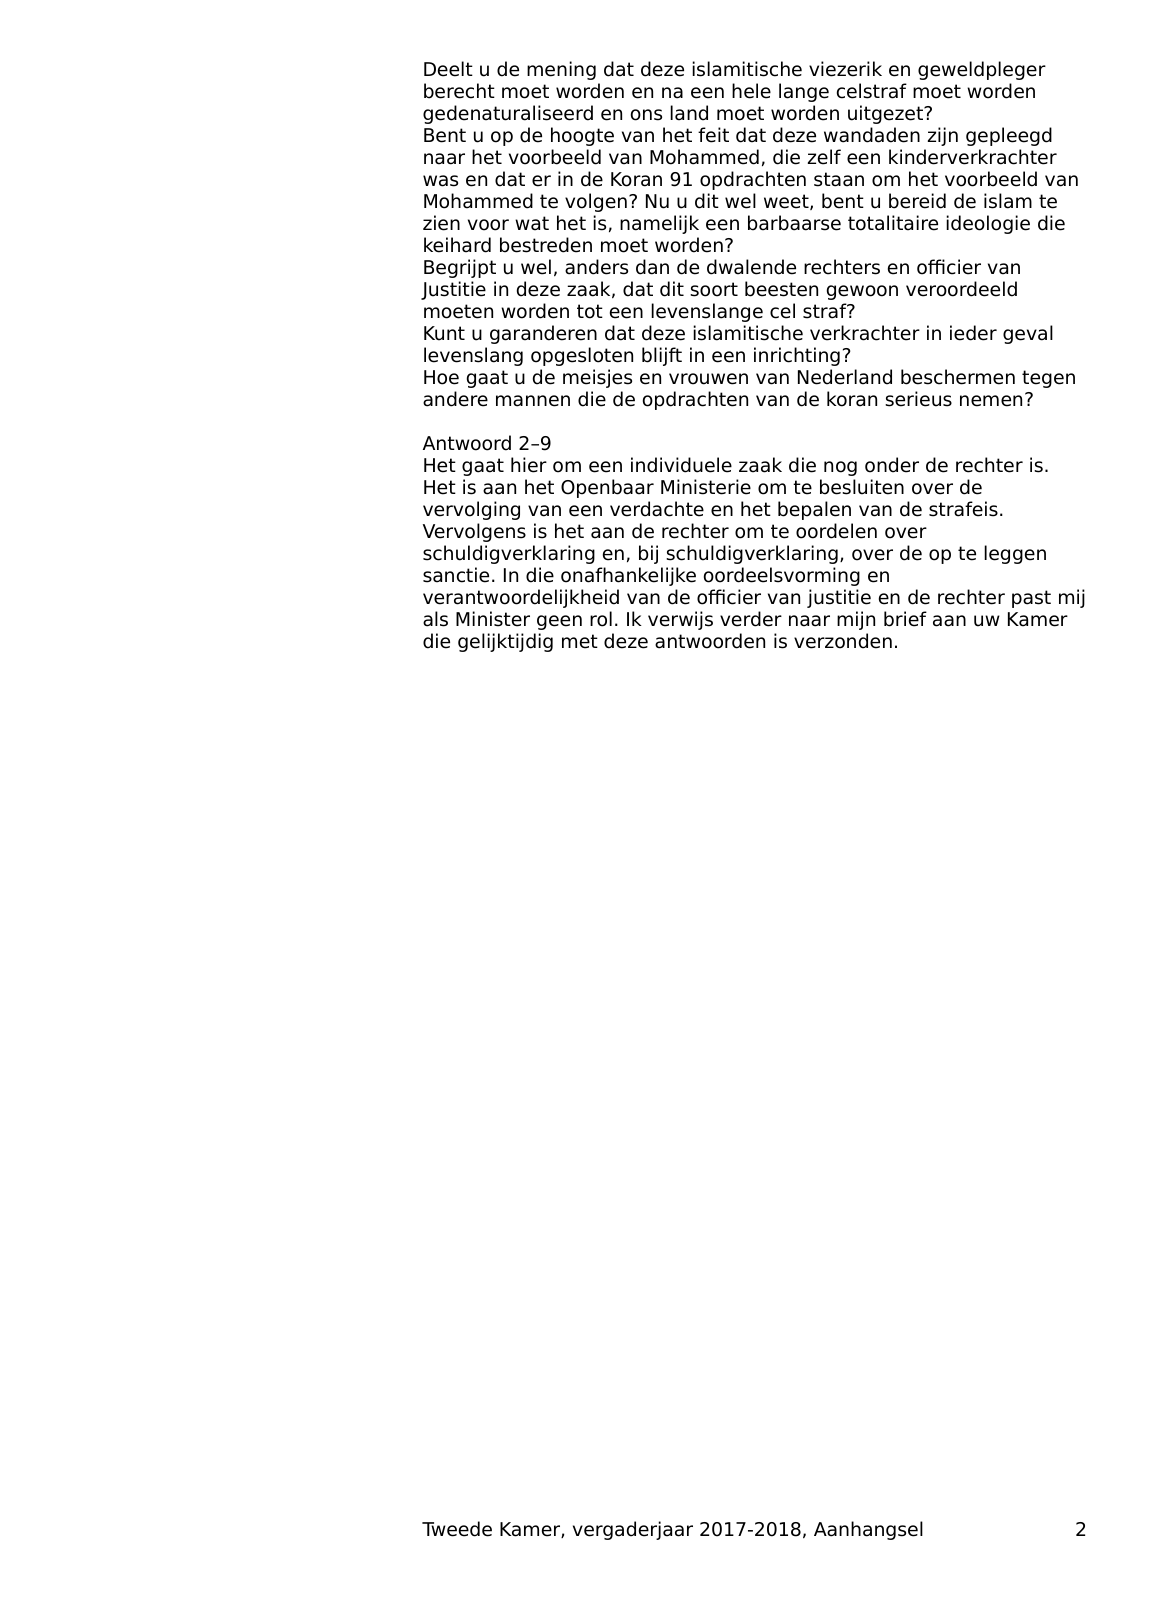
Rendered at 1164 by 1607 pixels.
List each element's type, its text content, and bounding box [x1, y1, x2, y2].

text Begrijpt u wel, anders dan de dwalende rechters en officier van Justitie in deze zaak, dat dit soort beesten gewoon veroordeeld moeten worden tot een levenslange cel straf? [422, 257, 1087, 323]
text Antwoord 2–9 [422, 433, 1087, 455]
text Deelt u de mening dat deze islamitische viezerik en geweldpleger berecht moet worden en na een hele lange celstraf moet worden gedenaturaliseerd en ons land moet worden uitgezet? [422, 59, 1087, 125]
text Bent u op de hoogte van het feit dat deze wandaden zijn gepleegd naar het voorbeeld van Mohammed, die zelf een kinderverkrachter was en dat er in de Koran 91 opdrachten staan om het voorbeeld van Mohammed te volgen? Nu u dit wel weet, bent u bereid de islam te zien voor wat het is, namelijk een barbaarse totalitaire ideologie die keihard bestreden moet worden? [422, 125, 1087, 257]
text Hoe gaat u de meisjes en vrouwen van Nederland beschermen tegen andere mannen die de opdrachten van de koran serieus nemen? [422, 367, 1087, 411]
text Kunt u garanderen dat deze islamitische verkrachter in ieder geval levenslang opgesloten blijft in een inrichting? [422, 323, 1087, 367]
text Het gaat hier om een individuele zaak die nog onder de rechter is. Het is aan het Openbaar Ministerie om te besluiten over de vervolging van een verdachte en het bepalen van de strafeis. Vervolgens is het aan de rechter om te oordelen over schuldigverklaring en, bij schuldigverklaring, over de op te leggen sanctie. In die onafhankelijke oordeelsvorming en verantwoordelijkheid van de officier van justitie en de rechter past mij als Minister geen rol. Ik verwijs verder naar mijn brief aan uw Kamer die gelijktijdig met deze antwoorden is verzonden. [422, 455, 1087, 653]
